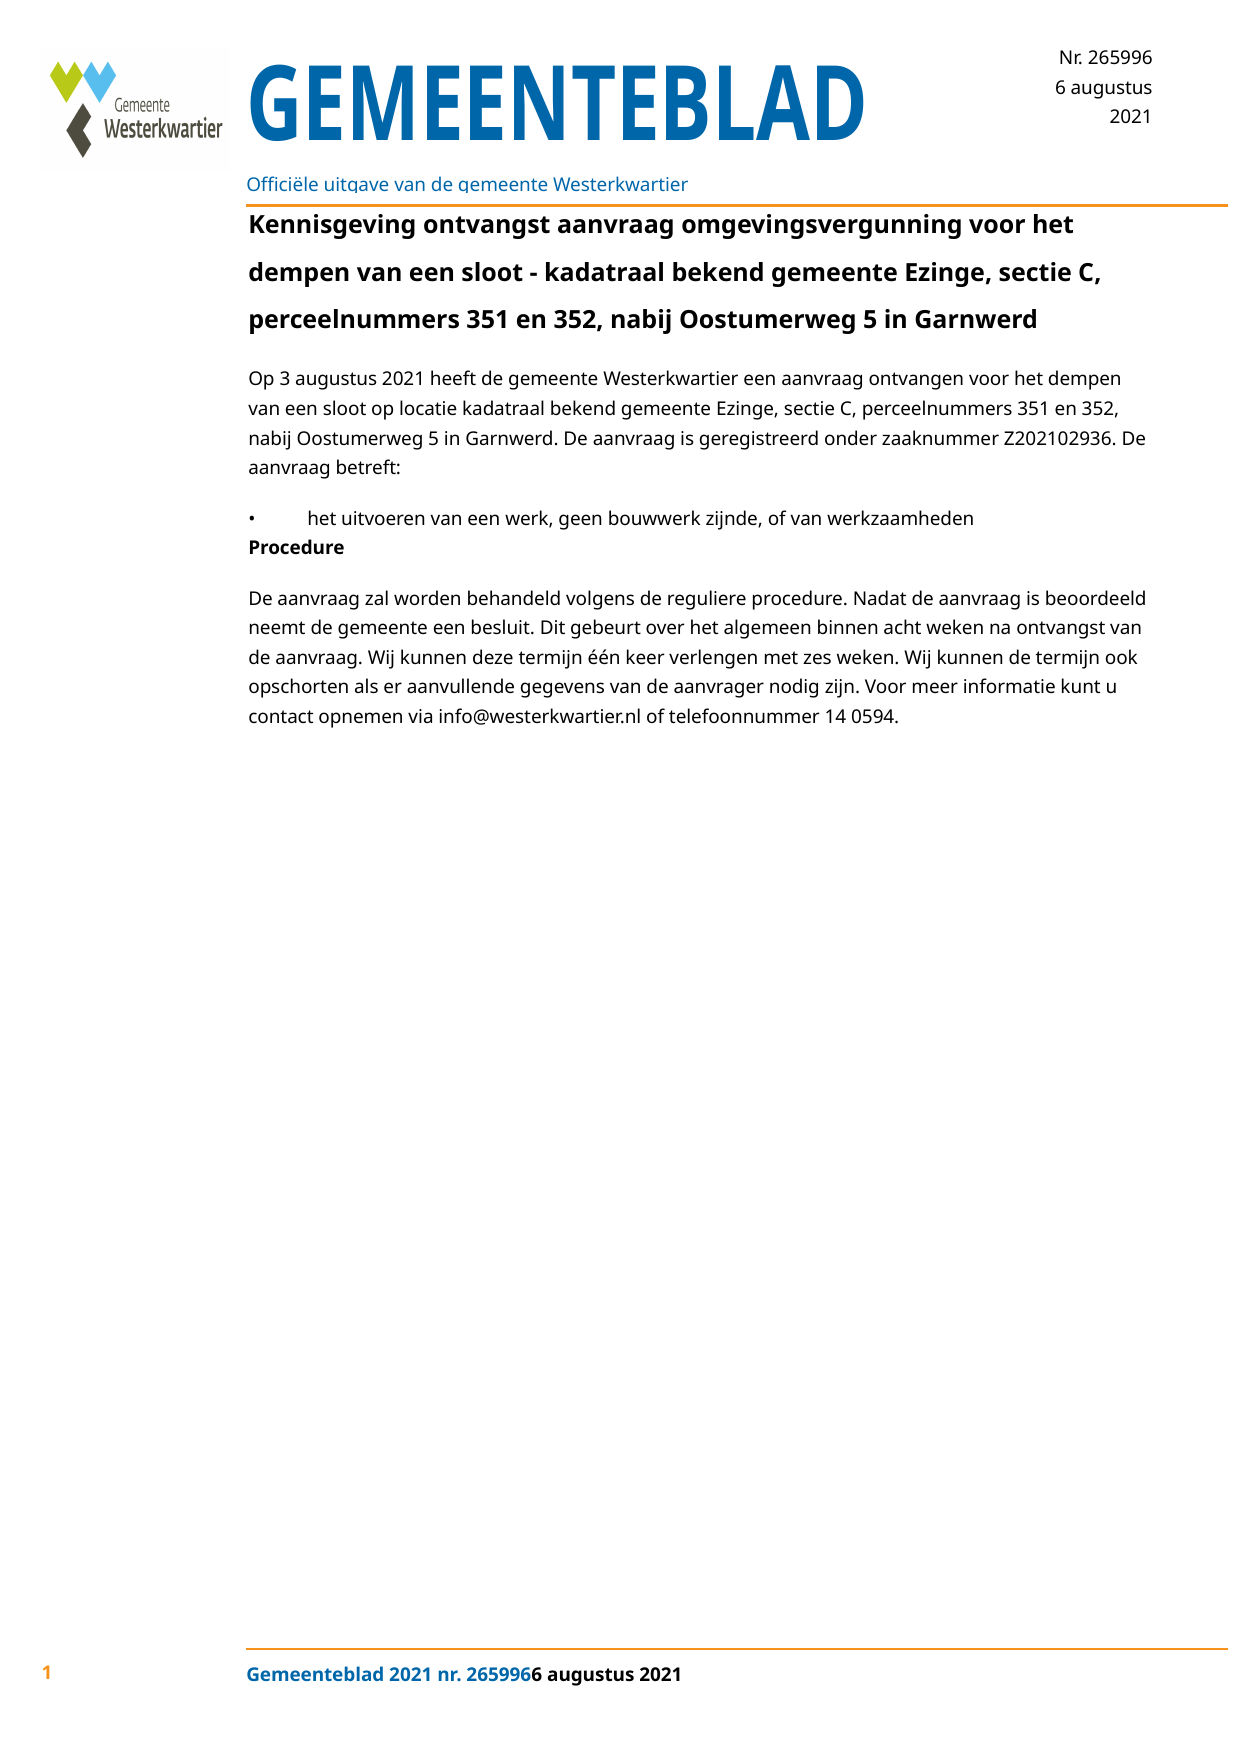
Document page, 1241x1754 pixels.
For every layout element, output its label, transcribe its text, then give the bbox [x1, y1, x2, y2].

text Kennisgeving ontvangst aanvraag omgevingsvergunning voor het dempen van een sloot - kadatraal bekend gemeente Ezinge, sectie C, perceelnummers 351 en 352, nabij Oostumerweg 5 in Garnwerd [248, 207, 1152, 336]
list het uitvoeren van een werk, geen bouwwerk zijnde, of van werkzaamheden [248, 505, 1152, 530]
text Op 3 augustus 2021 heeft de gemeente Westerkwartier een aanvraag ontvangen voor het dempen van een sloot op locatie kadatraal bekend gemeente Ezinge, sectie C, perceelnummers 351 en 352, nabij Oostumerweg 5 in Garnwerd. De aanvraag is geregistreerd onder zaaknummer Z202102936. De aanvraag betreft: [248, 366, 1152, 480]
text De aanvraag zal worden behandeld volgens de reguliere procedure. Nadat de aanvraag is beoordeeld neemt de gemeente een besluit. Dit gebeurt over het algemeen binnen acht weken na ontvangst van de aanvraag. Wij kunnen deze termijn één keer verlengen met zes weken. Wij kunnen de termijn ook opschorten als er aanvullende gegevens van de aanvrager nodig zijn. Voor meer informatie kunt u contact opnemen via info@westerkwartier.nl of telefoonnummer 14 0594. [248, 585, 1152, 729]
picture [41, 47, 231, 172]
text Procedure [248, 534, 1152, 560]
